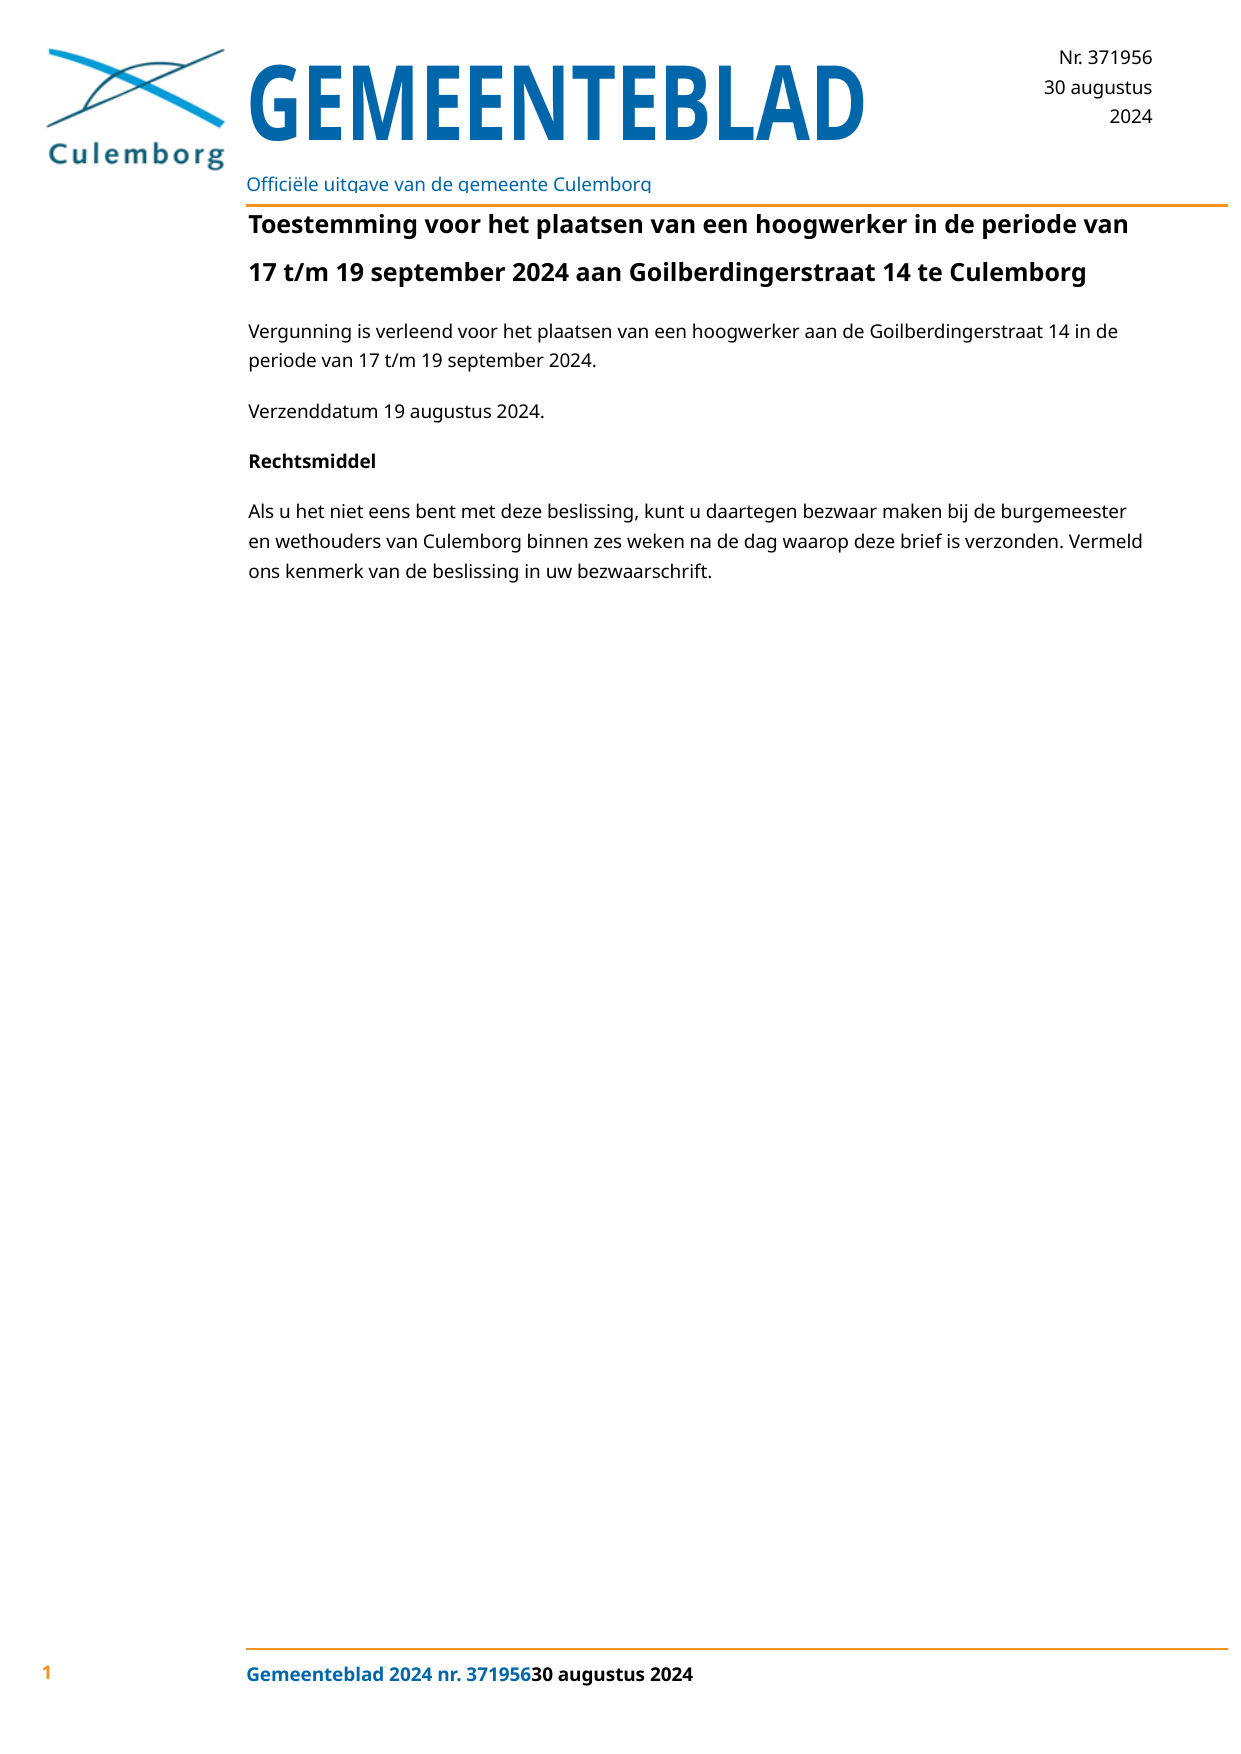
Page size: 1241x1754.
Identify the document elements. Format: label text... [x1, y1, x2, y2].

text Verzenddatum 19 augustus 2024. [248, 398, 1152, 424]
picture [41, 47, 231, 172]
text Toestemming voor het plaatsen van een hoogwerker in de periode van 17 t/m 19 september 2024 aan Goilberdingerstraat 14 te Culemborg [248, 207, 1152, 288]
text Als u het niet eens bent met deze beslissing, kunt u daartegen bezwaar maken bij de burgemeester en wethouders van Culemborg binnen zes weken na de dag waarop deze brief is verzonden. Vermeld ons kenmerk van de beslissing in uw bezwaarschrift. [248, 499, 1152, 584]
text Vergunning is verleend voor het plaatsen van een hoogwerker aan de Goilberdingerstraat 14 in de periode van 17 t/m 19 september 2024. [248, 318, 1152, 373]
text Rechtsmiddel [248, 448, 1152, 474]
